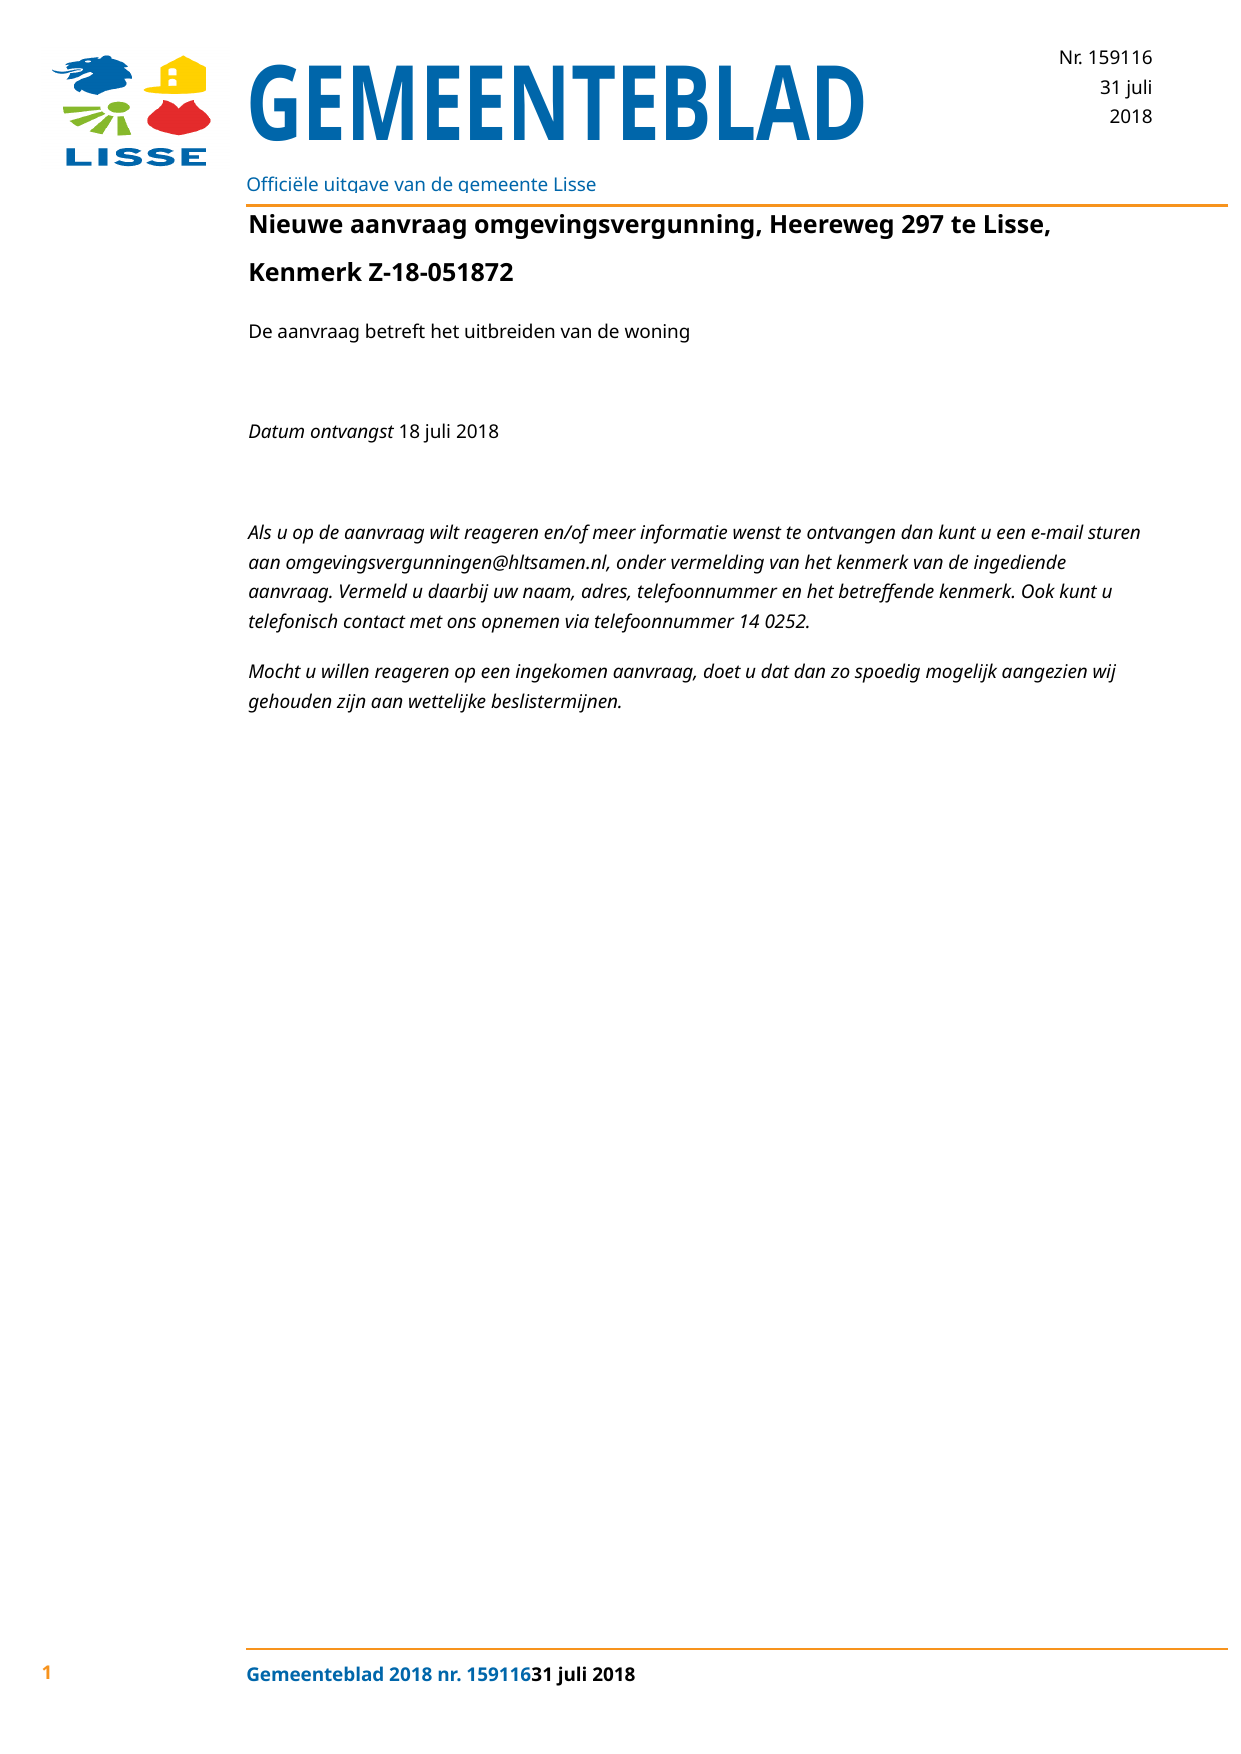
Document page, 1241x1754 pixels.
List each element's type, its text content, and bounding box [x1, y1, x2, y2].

text De aanvraag betreft het uitbreiden van de woning [248, 318, 1152, 344]
text Als u op de aanvraag wilt reageren en/of meer informatie wenst te ontvangen dan kunt u een e-mail sturen aan omgevingsvergunningen@hltsamen.nl, onder vermelding van het kenmerk van de ingediende aanvraag. Vermeld u daarbij uw naam, adres, telefoonnummer en het betreffende kenmerk. Ook kunt u telefonisch contact met ons opnemen via telefoonnummer 14 0252. [248, 519, 1152, 634]
picture [41, 47, 231, 172]
text Datum ontvangst 18 juli 2018 [248, 419, 1152, 444]
text Nieuwe aanvraag omgevingsvergunning, Heereweg 297 te Lisse, Kenmerk Z-18-051872 [248, 207, 1152, 288]
text Mocht u willen reageren op een ingekomen aanvraag, doet u dat dan zo spoedig mogelijk aangezien wij gehouden zijn aan wettelijke beslistermijnen. [248, 659, 1152, 714]
